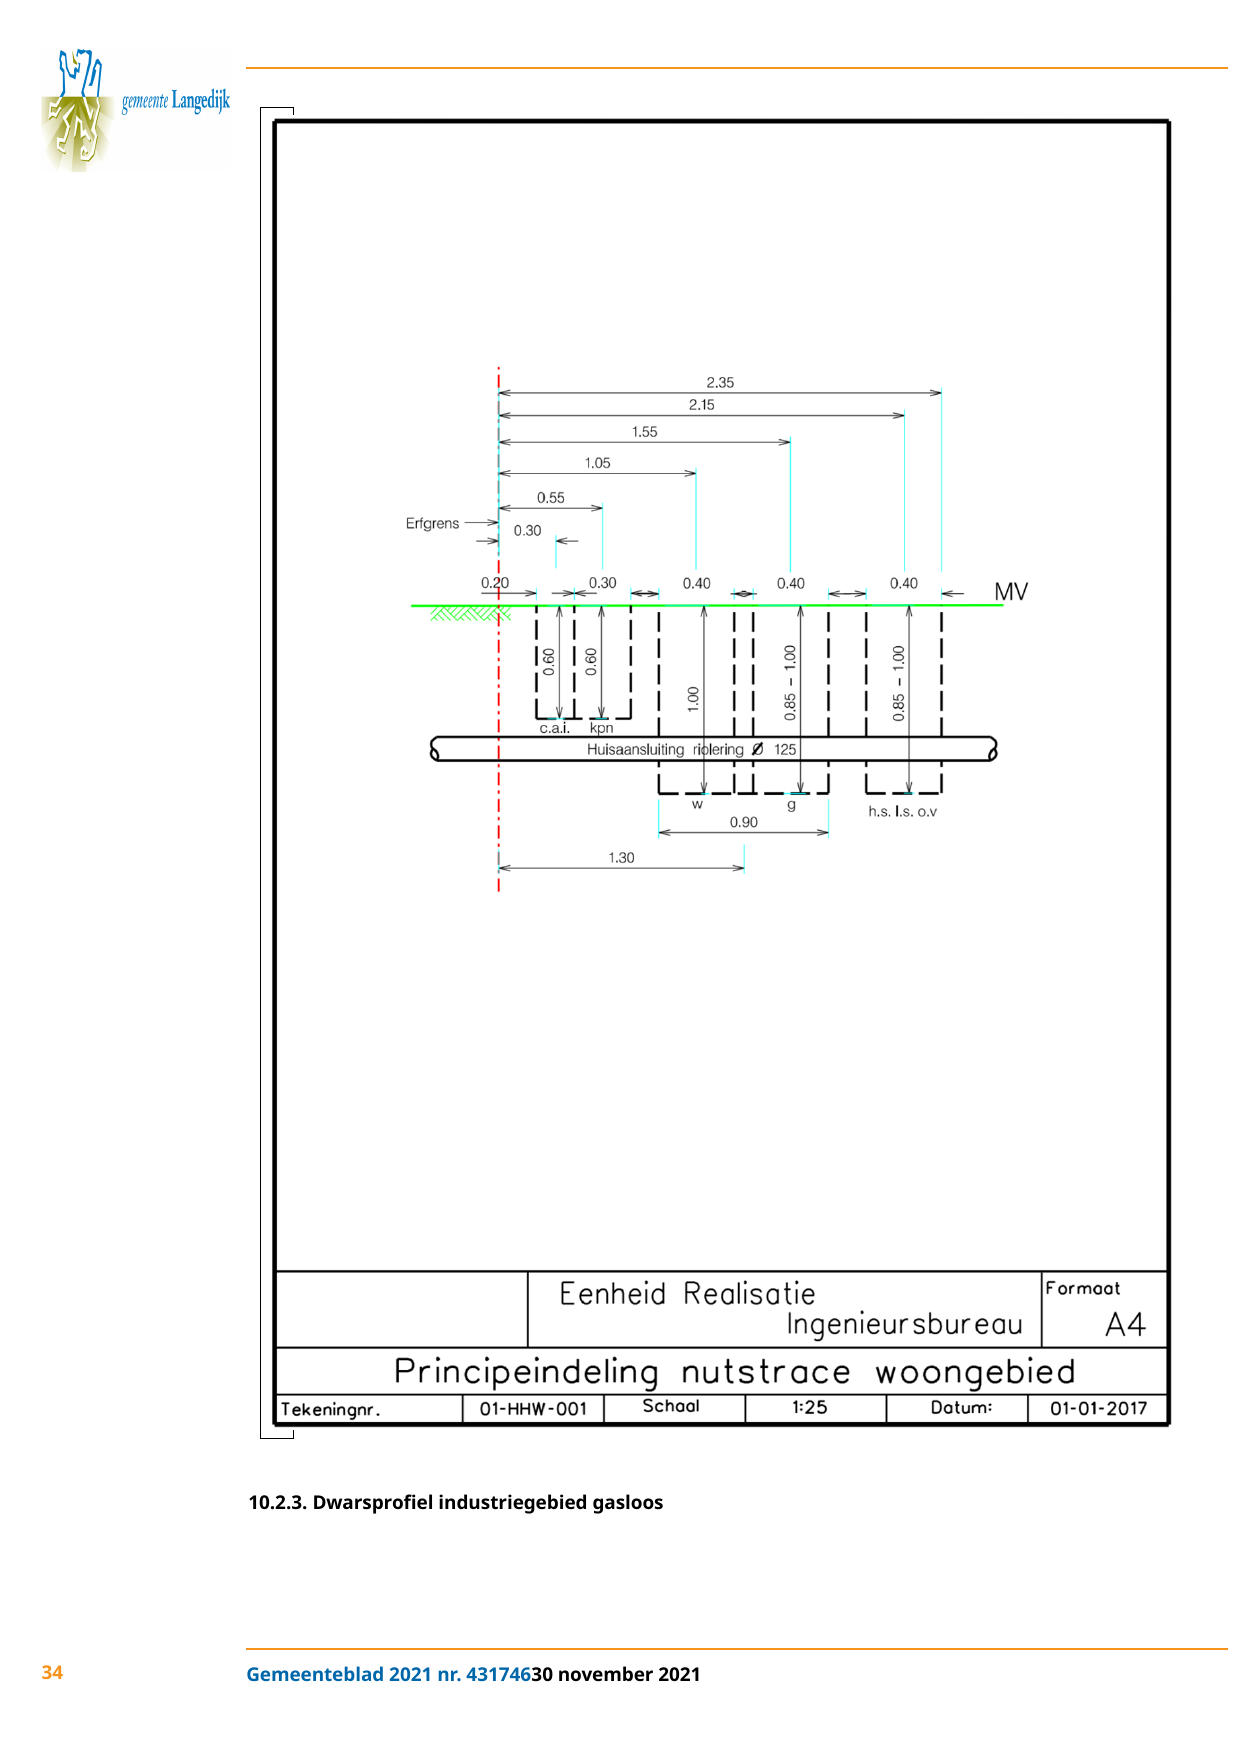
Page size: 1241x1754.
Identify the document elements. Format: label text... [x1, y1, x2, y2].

picture [268, 115, 1173, 1430]
picture [41, 47, 231, 172]
text 10.2.3. Dwarsprofiel industriegebied gasloos [248, 1489, 1152, 1515]
